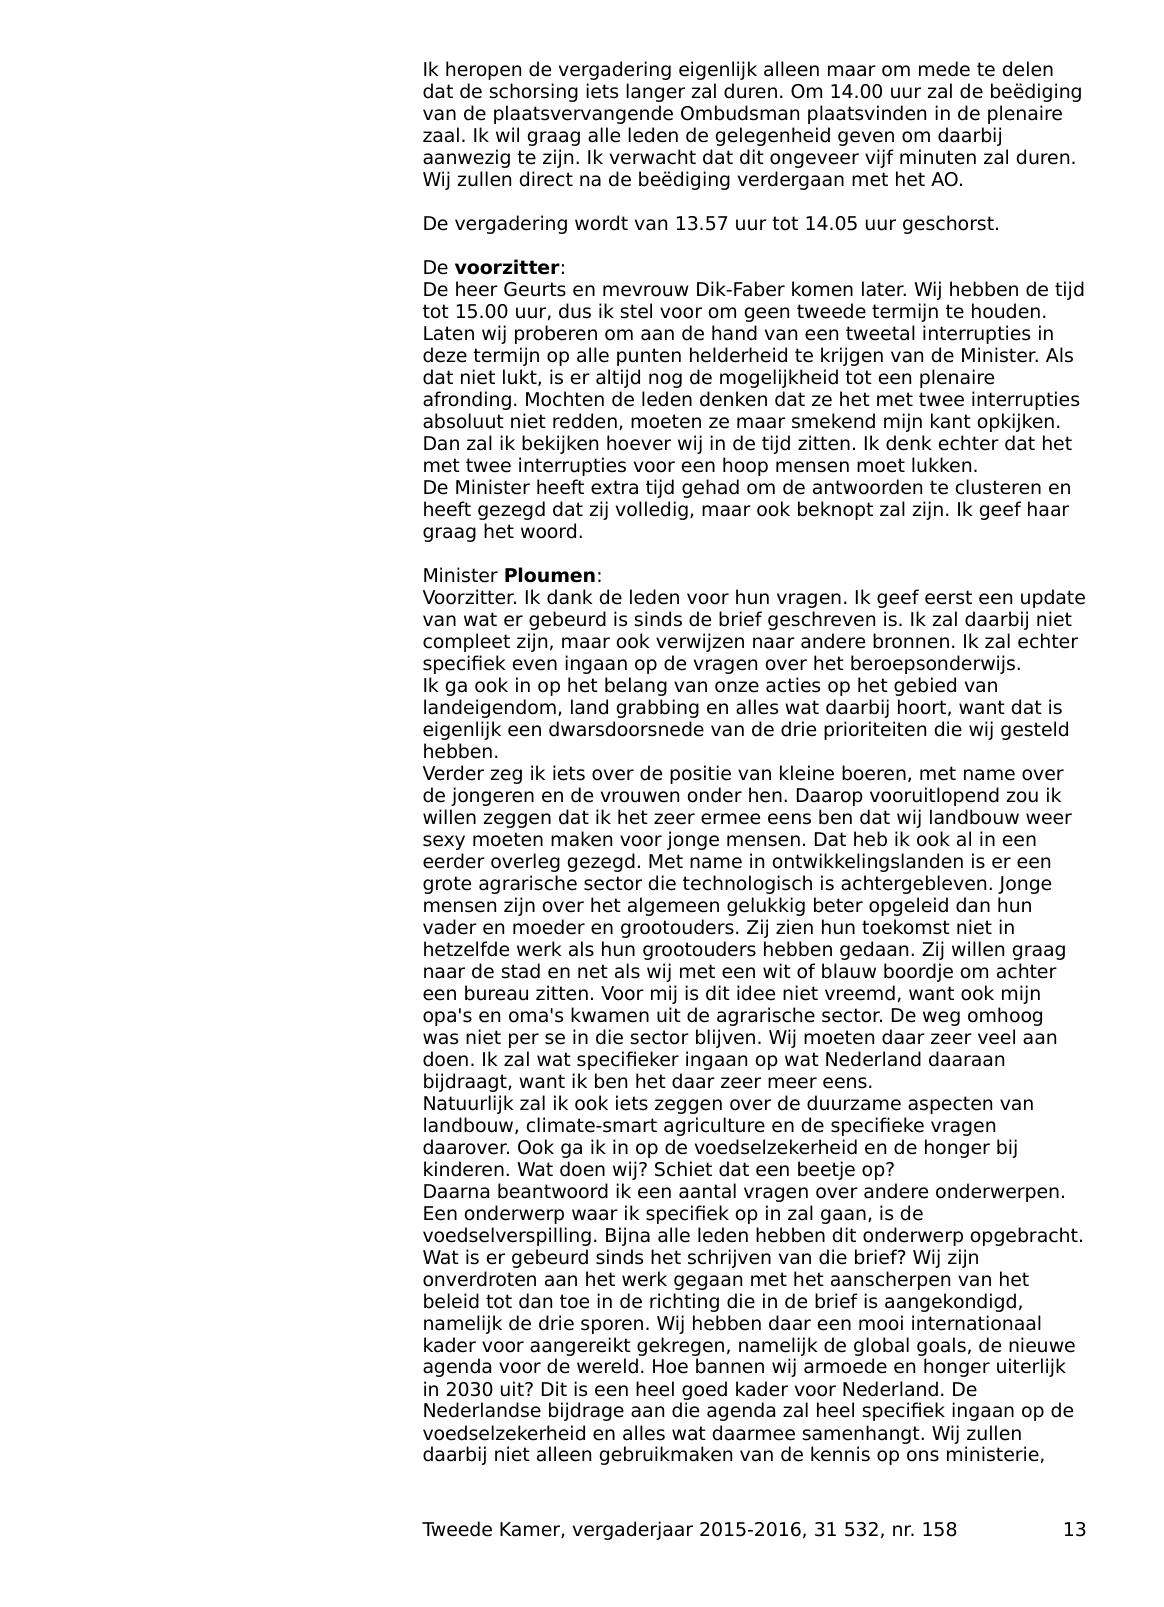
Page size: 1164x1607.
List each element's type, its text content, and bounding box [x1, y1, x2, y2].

text Minister Ploumen: [422, 565, 1087, 587]
text Wat is er gebeurd sinds het schrijven van die brief? Wij zijn onverdroten aan het werk gegaan met het aanscherpen van het beleid tot dan toe in de richting die in de brief is aangekondigd, namelijk de drie sporen. Wij hebben daar een mooi internationaal kader voor aangereikt gekregen, namelijk de global goals, de nieuwe agenda voor de wereld. Hoe bannen wij armoede en honger uiterlijk in 2030 uit? Dit is een heel goed kader voor Nederland. De Nederlandse bijdrage aan die agenda zal heel specifiek ingaan op de voedselzekerheid en alles wat daarmee samenhangt. Wij zullen daarbij niet alleen gebruikmaken van de kennis op ons ministerie, [422, 1247, 1087, 1466]
text Voorzitter. Ik dank de leden voor hun vragen. Ik geef eerst een update van wat er gebeurd is sinds de brief geschreven is. Ik zal daarbij niet compleet zijn, maar ook verwijzen naar andere bronnen. Ik zal echter specifiek even ingaan op de vragen over het beroepsonderwijs. [422, 587, 1087, 675]
text Verder zeg ik iets over de positie van kleine boeren, met name over de jongeren en de vrouwen onder hen. Daarop vooruitlopend zou ik willen zeggen dat ik het zeer ermee eens ben dat wij landbouw weer sexy moeten maken voor jonge mensen. Dat heb ik ook al in een eerder overleg gezegd. Met name in ontwikkelingslanden is er een grote agrarische sector die technologisch is achtergebleven. Jonge mensen zijn over het algemeen gelukkig beter opgeleid dan hun vader en moeder en grootouders. Zij zien hun toekomst niet in hetzelfde werk als hun grootouders hebben gedaan. Zij willen graag naar de stad en net als wij met een wit of blauw boordje om achter een bureau zitten. Voor mij is dit idee niet vreemd, want ook mijn opa's en oma's kwamen uit de agrarische sector. De weg omhoog was niet per se in die sector blijven. Wij moeten daar zeer veel aan doen. Ik zal wat specifieker ingaan op wat Nederland daaraan bijdraagt, want ik ben het daar zeer meer eens. [422, 763, 1087, 1093]
text De Minister heeft extra tijd gehad om de antwoorden te clusteren en heeft gezegd dat zij volledig, maar ook beknopt zal zijn. Ik geef haar graag het woord. [422, 477, 1087, 543]
text De voorzitter: [422, 257, 1087, 279]
text Ik heropen de vergadering eigenlijk alleen maar om mede te delen dat de schorsing iets langer zal duren. Om 14.00 uur zal de beëdiging van de plaatsvervangende Ombudsman plaatsvinden in de plenaire zaal. Ik wil graag alle leden de gelegenheid geven om daarbij aanwezig te zijn. Ik verwacht dat dit ongeveer vijf minuten zal duren. Wij zullen direct na de beëdiging verdergaan met het AO. [422, 59, 1087, 191]
text Daarna beantwoord ik een aantal vragen over andere onderwerpen. Een onderwerp waar ik specifiek op in zal gaan, is de voedselverspilling. Bijna alle leden hebben dit onderwerp opgebracht. [422, 1181, 1087, 1247]
text De vergadering wordt van 13.57 uur tot 14.05 uur geschorst. [422, 213, 1087, 235]
text De heer Geurts en mevrouw Dik-Faber komen later. Wij hebben de tijd tot 15.00 uur, dus ik stel voor om geen tweede termijn te houden. Laten wij proberen om aan de hand van een tweetal interrupties in deze termijn op alle punten helderheid te krijgen van de Minister. Als dat niet lukt, is er altijd nog de mogelijkheid tot een plenaire afronding. Mochten de leden denken dat ze het met twee interrupties absoluut niet redden, moeten ze maar smekend mijn kant opkijken. Dan zal ik bekijken hoever wij in de tijd zitten. Ik denk echter dat het met twee interrupties voor een hoop mensen moet lukken. [422, 279, 1087, 477]
text Natuurlijk zal ik ook iets zeggen over de duurzame aspecten van landbouw, climate-smart agriculture en de specifieke vragen daarover. Ook ga ik in op de voedselzekerheid en de honger bij kinderen. Wat doen wij? Schiet dat een beetje op? [422, 1093, 1087, 1181]
text Ik ga ook in op het belang van onze acties op het gebied van landeigendom, land grabbing en alles wat daarbij hoort, want dat is eigenlijk een dwarsdoorsnede van de drie prioriteiten die wij gesteld hebben. [422, 675, 1087, 763]
